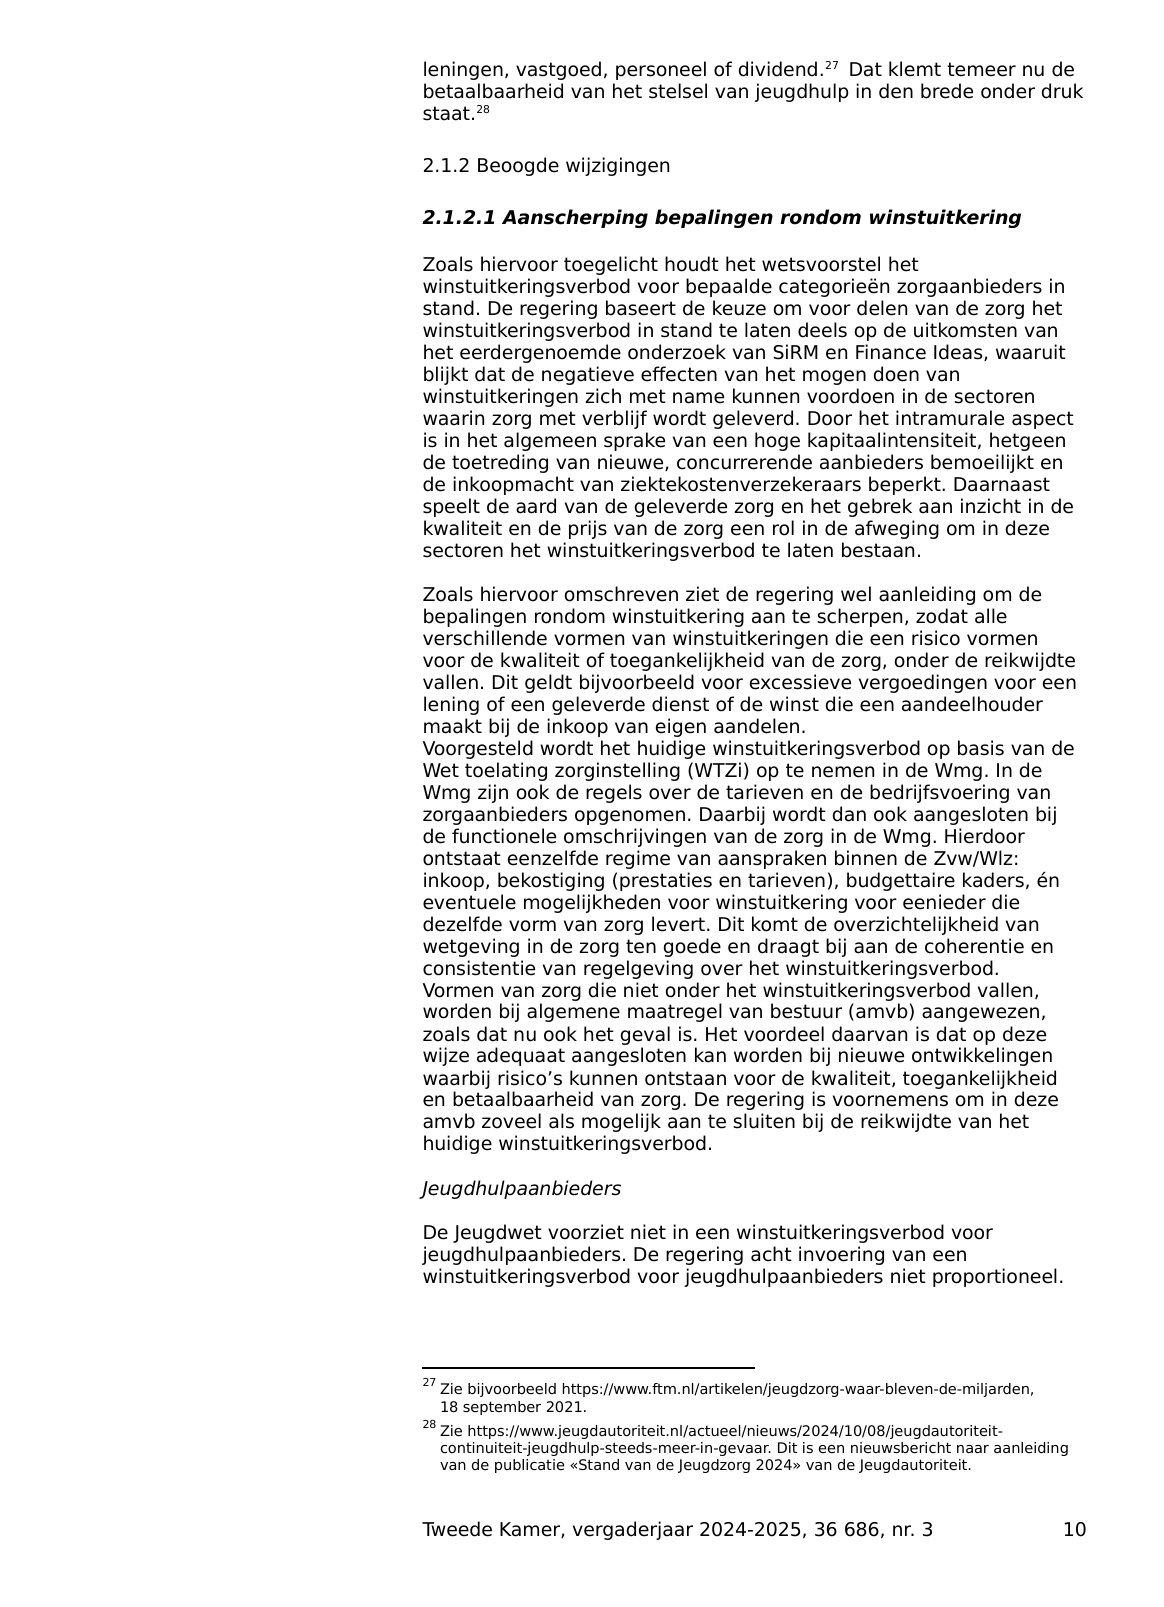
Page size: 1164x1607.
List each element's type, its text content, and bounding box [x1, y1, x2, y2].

text De Jeugdwet voorziet niet in een winstuitkeringsverbod voor jeugdhulpaanbieders. De regering acht invoering van een winstuitkeringsverbod voor jeugdhulpaanbieders niet proportioneel. [422, 1222, 1087, 1288]
text Voorgesteld wordt het huidige winstuitkeringsverbod op basis van de Wet toelating zorginstelling (WTZi) op te nemen in de Wmg. In de Wmg zijn ook de regels over de tarieven en de bedrijfsvoering van zorgaanbieders opgenomen. Daarbij wordt dan ook aangesloten bij de functionele omschrijvingen van de zorg in de Wmg. Hierdoor ontstaat eenzelfde regime van aanspraken binnen de Zvw/Wlz: inkoop, bekostiging (prestaties en tarieven), budgettaire kaders, én eventuele mogelijkheden voor winstuitkering voor eenieder die dezelfde vorm van zorg levert. Dit komt de overzichtelijkheid van wetgeving in de zorg ten goede en draagt bij aan de coherentie en consistentie van regelgeving over het winstuitkeringsverbod. [422, 738, 1087, 979]
text leningen, vastgoed, personeel of dividend. Dat klemt temeer nu de betaalbaarheid van het stelsel van jeugdhulp in den brede onder druk staat. [422, 59, 1087, 125]
subtitle Jeugdhulpaanbieders [422, 1177, 1087, 1199]
text Zie https://www.jeugdautoriteit.nl/actueel/nieuws/2024/10/08/jeugdautoriteit-continuiteit-jeugdhulp-steeds-meer-in-gevaar. Dit is een nieuwsbericht naar aanleiding van de publicatie «Stand van de Jeugdzorg 2024» van de Jeugdautoriteit. [422, 1418, 1087, 1474]
text Zie bijvoorbeeld https://www.ftm.nl/artikelen/jeugdzorg-waar-bleven-de-miljarden, 18 september 2021. [422, 1377, 1087, 1416]
subtitle 2.1.2.1 Aanscherping bepalingen rondom winstuitkering [422, 207, 1087, 229]
subtitle 2.1.2 Beoogde wijzigingen [422, 155, 1087, 177]
text Zoals hiervoor omschreven ziet de regering wel aanleiding om de bepalingen rondom winstuitkering aan te scherpen, zodat alle verschillende vormen van winstuitkeringen die een risico vormen voor de kwaliteit of toegankelijkheid van de zorg, onder de reikwijdte vallen. Dit geldt bijvoorbeeld voor excessieve vergoedingen voor een lening of een geleverde dienst of de winst die een aandeelhouder maakt bij de inkoop van eigen aandelen. [422, 584, 1087, 738]
text Vormen van zorg die niet onder het winstuitkeringsverbod vallen, worden bij algemene maatregel van bestuur (amvb) aangewezen, zoals dat nu ook het geval is. Het voordeel daarvan is dat op deze wijze adequaat aangesloten kan worden bij nieuwe ontwikkelingen waarbij risico’s kunnen ontstaan voor de kwaliteit, toegankelijkheid en betaalbaarheid van zorg. De regering is voornemens om in deze amvb zoveel als mogelijk aan te sluiten bij de reikwijdte van het huidige winstuitkeringsverbod. [422, 979, 1087, 1155]
text Zoals hiervoor toegelicht houdt het wetsvoorstel het winstuitkeringsverbod voor bepaalde categorieën zorgaanbieders in stand. De regering baseert de keuze om voor delen van de zorg het winstuitkeringsverbod in stand te laten deels op de uitkomsten van het eerdergenoemde onderzoek van SiRM en Finance Ideas, waaruit blijkt dat de negatieve effecten van het mogen doen van winstuitkeringen zich met name kunnen voordoen in de sectoren waarin zorg met verblijf wordt geleverd. Door het intramurale aspect is in het algemeen sprake van een hoge kapitaalintensiteit, hetgeen de toetreding van nieuwe, concurrerende aanbieders bemoeilijkt en de inkoopmacht van ziektekostenverzekeraars beperkt. Daarnaast speelt de aard van de geleverde zorg en het gebrek aan inzicht in de kwaliteit en de prijs van de zorg een rol in de afweging om in deze sectoren het winstuitkeringsverbod te laten bestaan. [422, 254, 1087, 562]
